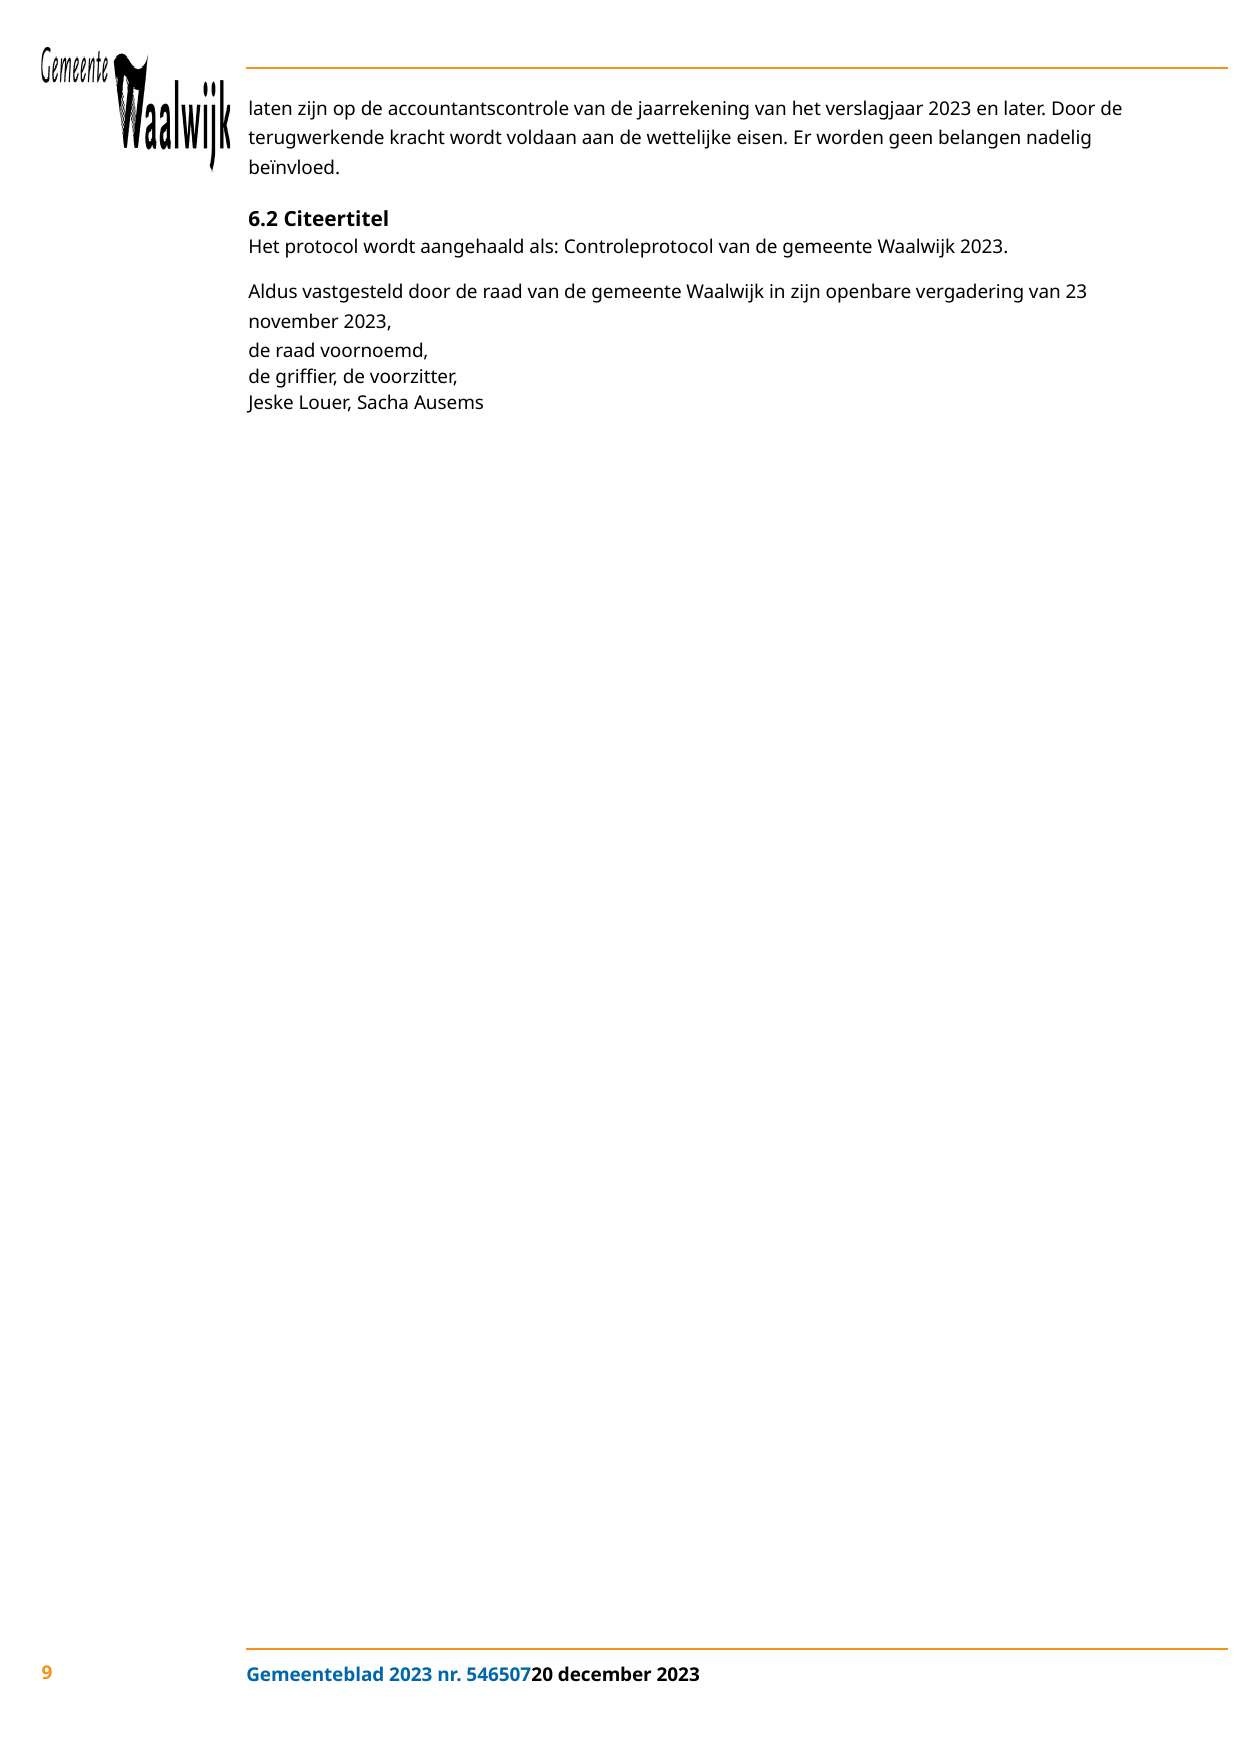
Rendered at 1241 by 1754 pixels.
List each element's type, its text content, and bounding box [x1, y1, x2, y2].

text laten zijn op de accountantscontrole van de jaarrekening van het verslagjaar 2023 en later. Door de terugwerkende kracht wordt voldaan aan de wettelijke eisen. Er worden geen belangen nadelig beïnvloed. [248, 95, 1152, 180]
text de griffier, de voorzitter, [248, 363, 1152, 389]
text de raad voornoemd, [248, 338, 1152, 363]
picture [41, 47, 231, 172]
text Jeske Louer, Sacha Ausems [248, 389, 1152, 415]
text Het protocol wordt aangehaald als: Controleprotocol van de gemeente Waalwijk 2023. [248, 233, 1152, 258]
text 6.2 Citeertitel [248, 204, 1152, 233]
text Aldus vastgesteld door de raad van de gemeente Waalwijk in zijn openbare vergadering van 23 november 2023, [248, 278, 1152, 334]
